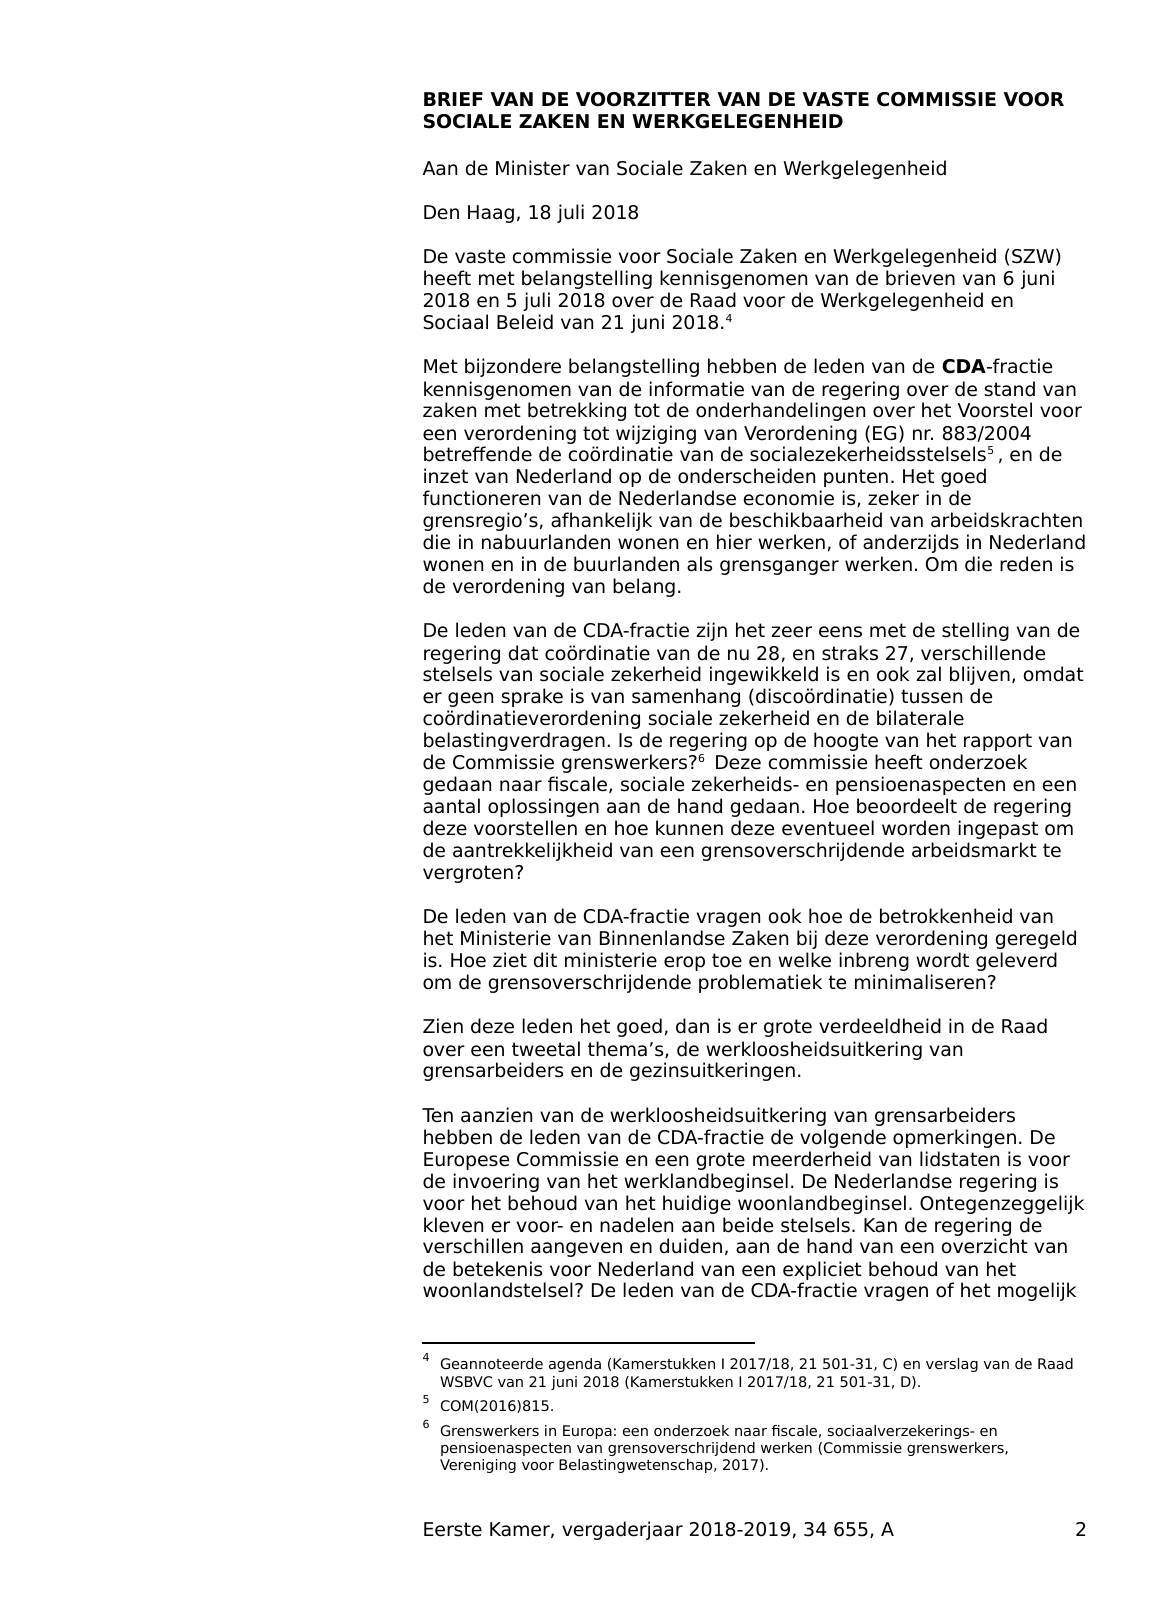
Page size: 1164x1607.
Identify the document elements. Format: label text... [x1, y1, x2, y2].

text De vaste commissie voor Sociale Zaken en Werkgelegenheid (SZW) heeft met belangstelling kennisgenomen van de brieven van 6 juni 2018 en 5 juli 2018 over de Raad voor de Werkgelegenheid en Sociaal Beleid van 21 juni 2018. [422, 246, 1087, 334]
subtitle BRIEF VAN DE VOORZITTER VAN DE VASTE COMMISSIE VOOR SOCIALE ZAKEN EN WERKGELEGENHEID [422, 89, 1087, 133]
text De leden van de CDA-fractie zijn het zeer eens met de stelling van de regering dat coördinatie van de nu 28, en straks 27, verschillende stelsels van sociale zekerheid ingewikkeld is en ook zal blijven, omdat er geen sprake is van samenhang (discoördinatie) tussen de coördinatieverordening sociale zekerheid en de bilaterale belastingverdragen. Is de regering op de hoogte van het rapport van de Commissie grenswerkers? Deze commissie heeft onderzoek gedaan naar fiscale, sociale zekerheids- en pensioenaspecten en een aantal oplossingen aan de hand gedaan. Hoe beoordeelt de regering deze voorstellen en hoe kunnen deze eventueel worden ingepast om de aantrekkelijkheid van een grensoverschrijdende arbeidsmarkt te vergroten? [422, 620, 1087, 884]
text Ten aanzien van de werkloosheidsuitkering van grensarbeiders hebben de leden van de CDA-fractie de volgende opmerkingen. De Europese Commissie en een grote meerderheid van lidstaten is voor de invoering van het werklandbeginsel. De Nederlandse regering is voor het behoud van het huidige woonlandbeginsel. Ontegenzeggelijk kleven er voor- en nadelen aan beide stelsels. Kan de regering de verschillen aangeven en duiden, aan de hand van een overzicht van de betekenis voor Nederland van een expliciet behoud van het woonlandstelsel? De leden van de CDA-fractie vragen of het mogelijk [422, 1104, 1087, 1302]
text De leden van de CDA-fractie vragen ook hoe de betrokkenheid van het Ministerie van Binnenlandse Zaken bij deze verordening geregeld is. Hoe ziet dit ministerie erop toe en welke inbreng wordt geleverd om de grensoverschrijdende problematiek te minimaliseren? [422, 906, 1087, 994]
text Den Haag, 18 juli 2018 [422, 202, 1087, 224]
text Grenswerkers in Europa: een onderzoek naar fiscale, sociaalverzekerings- en pensioenaspecten van grensoverschrijdend werken (Commissie grenswerkers, Vereniging voor Belastingwetenschap, 2017). [422, 1418, 1087, 1474]
text COM(2016)815. [422, 1393, 1087, 1416]
text Aan de Minister van Sociale Zaken en Werkgelegenheid [422, 158, 1087, 180]
text Zien deze leden het goed, dan is er grote verdeeldheid in de Raad over een tweetal thema’s, de werkloosheidsuitkering van grensarbeiders en de gezinsuitkeringen. [422, 1016, 1087, 1082]
text Met bijzondere belangstelling hebben de leden van de CDA-fractie kennisgenomen van de informatie van de regering over de stand van zaken met betrekking tot de onderhandelingen over het Voorstel voor een verordening tot wijziging van Verordening (EG) nr. 883/2004 betreffende de coördinatie van de socialezekerheidsstelsels, en de inzet van Nederland op de onderscheiden punten. Het goed functioneren van de Nederlandse economie is, zeker in de grensregio’s, afhankelijk van de beschikbaarheid van arbeidskrachten die in nabuurlanden wonen en hier werken, of anderzijds in Nederland wonen en in de buurlanden als grensganger werken. Om die reden is de verordening van belang. [422, 356, 1087, 598]
text Geannoteerde agenda (Kamerstukken I 2017/18, 21 501-31, C) en verslag van de Raad WSBVC van 21 juni 2018 (Kamerstukken I 2017/18, 21 501-31, D). [422, 1352, 1087, 1391]
